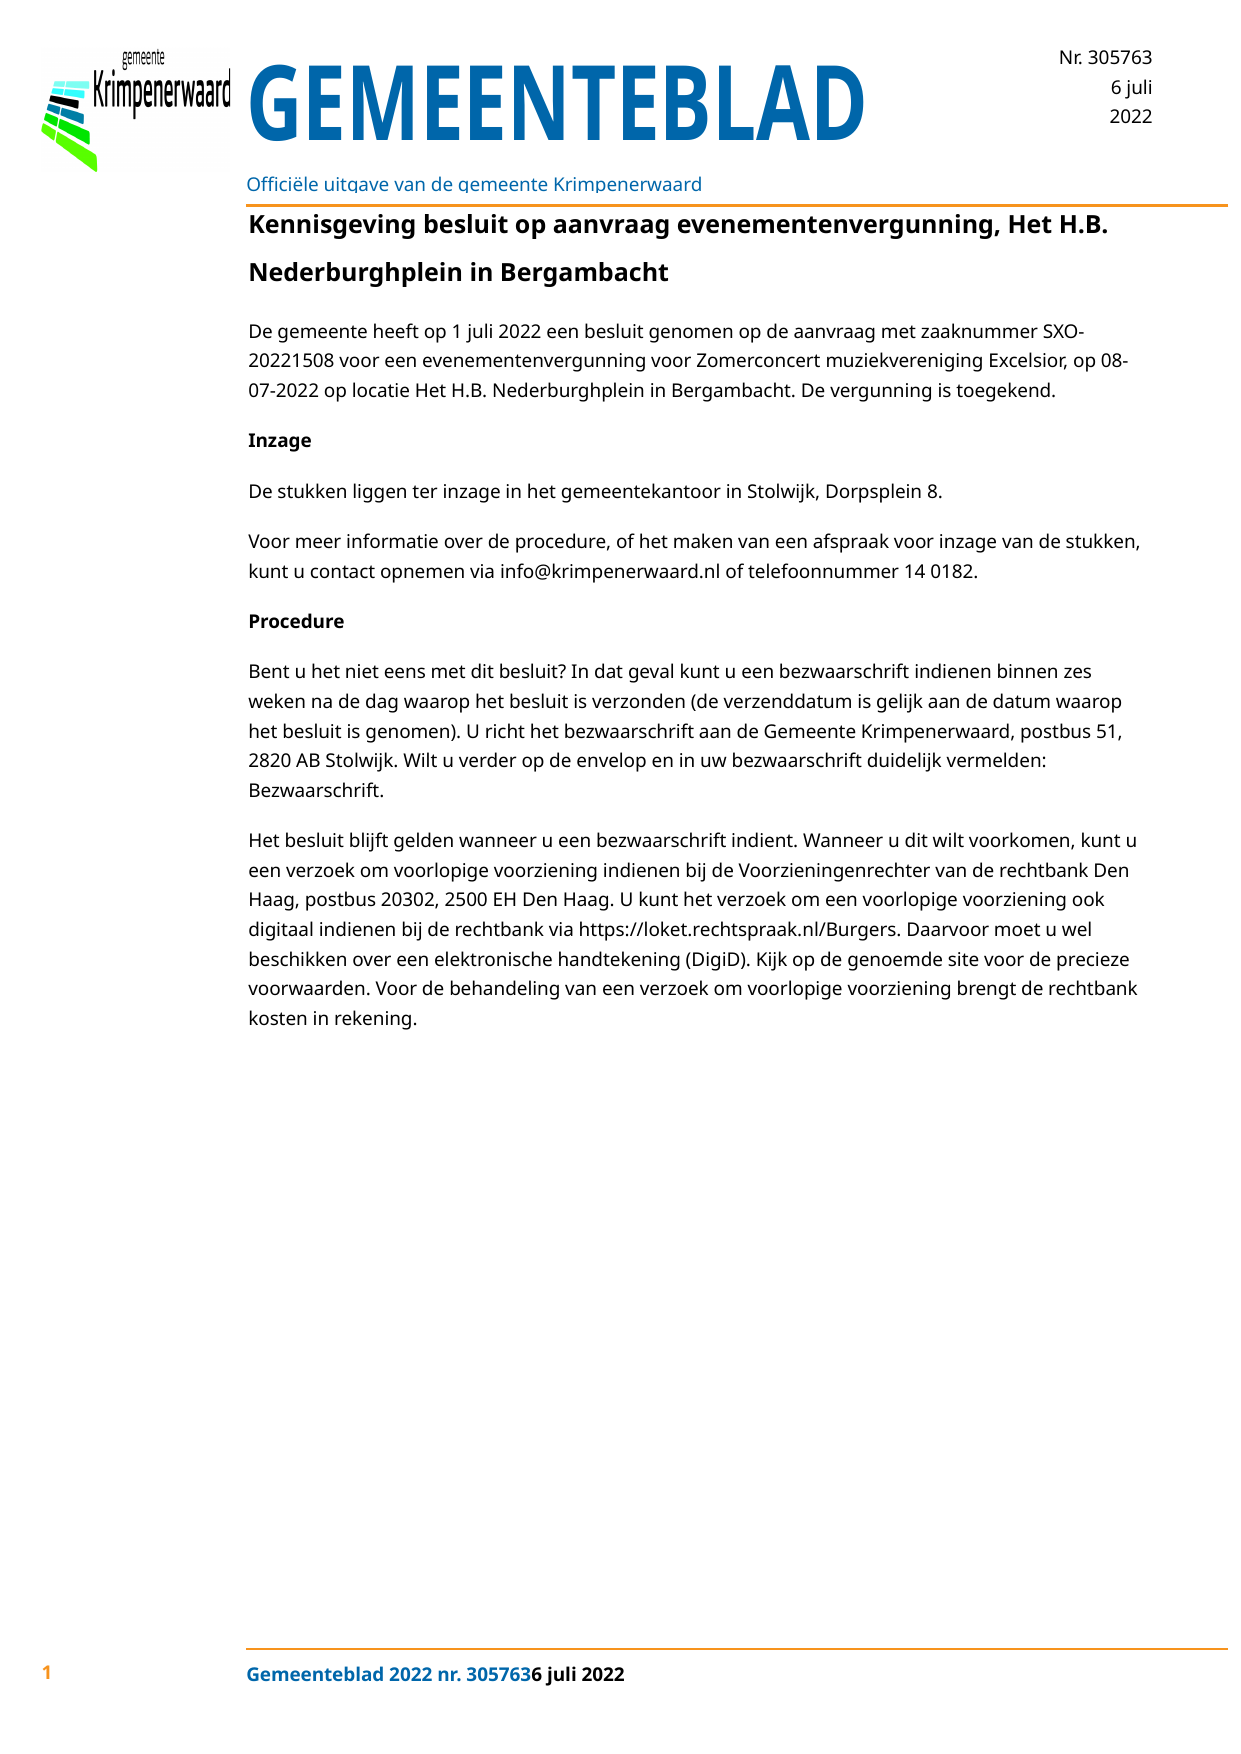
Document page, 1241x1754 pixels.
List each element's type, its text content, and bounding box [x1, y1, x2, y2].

text Procedure [248, 608, 1152, 634]
text Kennisgeving besluit op aanvraag evenementenvergunning, Het H.B. Nederburghplein in Bergambacht [248, 207, 1152, 288]
text Voor meer informatie over de procedure, of het maken van een afspraak voor inzage van de stukken, kunt u contact opnemen via info@krimpenerwaard.nl of telefoonnummer 14 0182. [248, 528, 1152, 584]
text Het besluit blijft gelden wanneer u een bezwaarschrift indient. Wanneer u dit wilt voorkomen, kunt u een verzoek om voorlopige voorziening indienen bij de Voorzieningenrechter van de rechtbank Den Haag, postbus 20302, 2500 EH Den Haag. U kunt het verzoek om een voorlopige voorziening ook digitaal indienen bij de rechtbank via https://loket.rechtspraak.nl/Burgers. Daarvoor moet u wel beschikken over een elektronische handtekening (DigiD). Kijk op de genoemde site voor de precieze voorwaarden. Voor de behandeling van een verzoek om voorlopige voorziening brengt de rechtbank kosten in rekening. [248, 827, 1152, 1031]
text Bent u het niet eens met dit besluit? In dat geval kunt u een bezwaarschrift indienen binnen zes weken na de dag waarop het besluit is verzonden (de verzenddatum is gelijk aan de datum waarop het besluit is genomen). U richt het bezwaarschrift aan de Gemeente Krimpenerwaard, postbus 51, 2820 AB Stolwijk. Wilt u verder op de envelop en in uw bezwaarschrift duidelijk vermelden: Bezwaarschrift. [248, 659, 1152, 803]
text Inzage [248, 427, 1152, 453]
text De gemeente heeft op 1 juli 2022 een besluit genomen op de aanvraag met zaaknummer SXO-20221508 voor een evenementenvergunning voor Zomerconcert muziekvereniging Excelsior, op 08-07-2022 op locatie Het H.B. Nederburghplein in Bergambacht. De vergunning is toegekend. [248, 318, 1152, 403]
text De stukken liggen ter inzage in het gemeentekantoor in Stolwijk, Dorpsplein 8. [248, 478, 1152, 504]
picture [41, 47, 231, 172]
